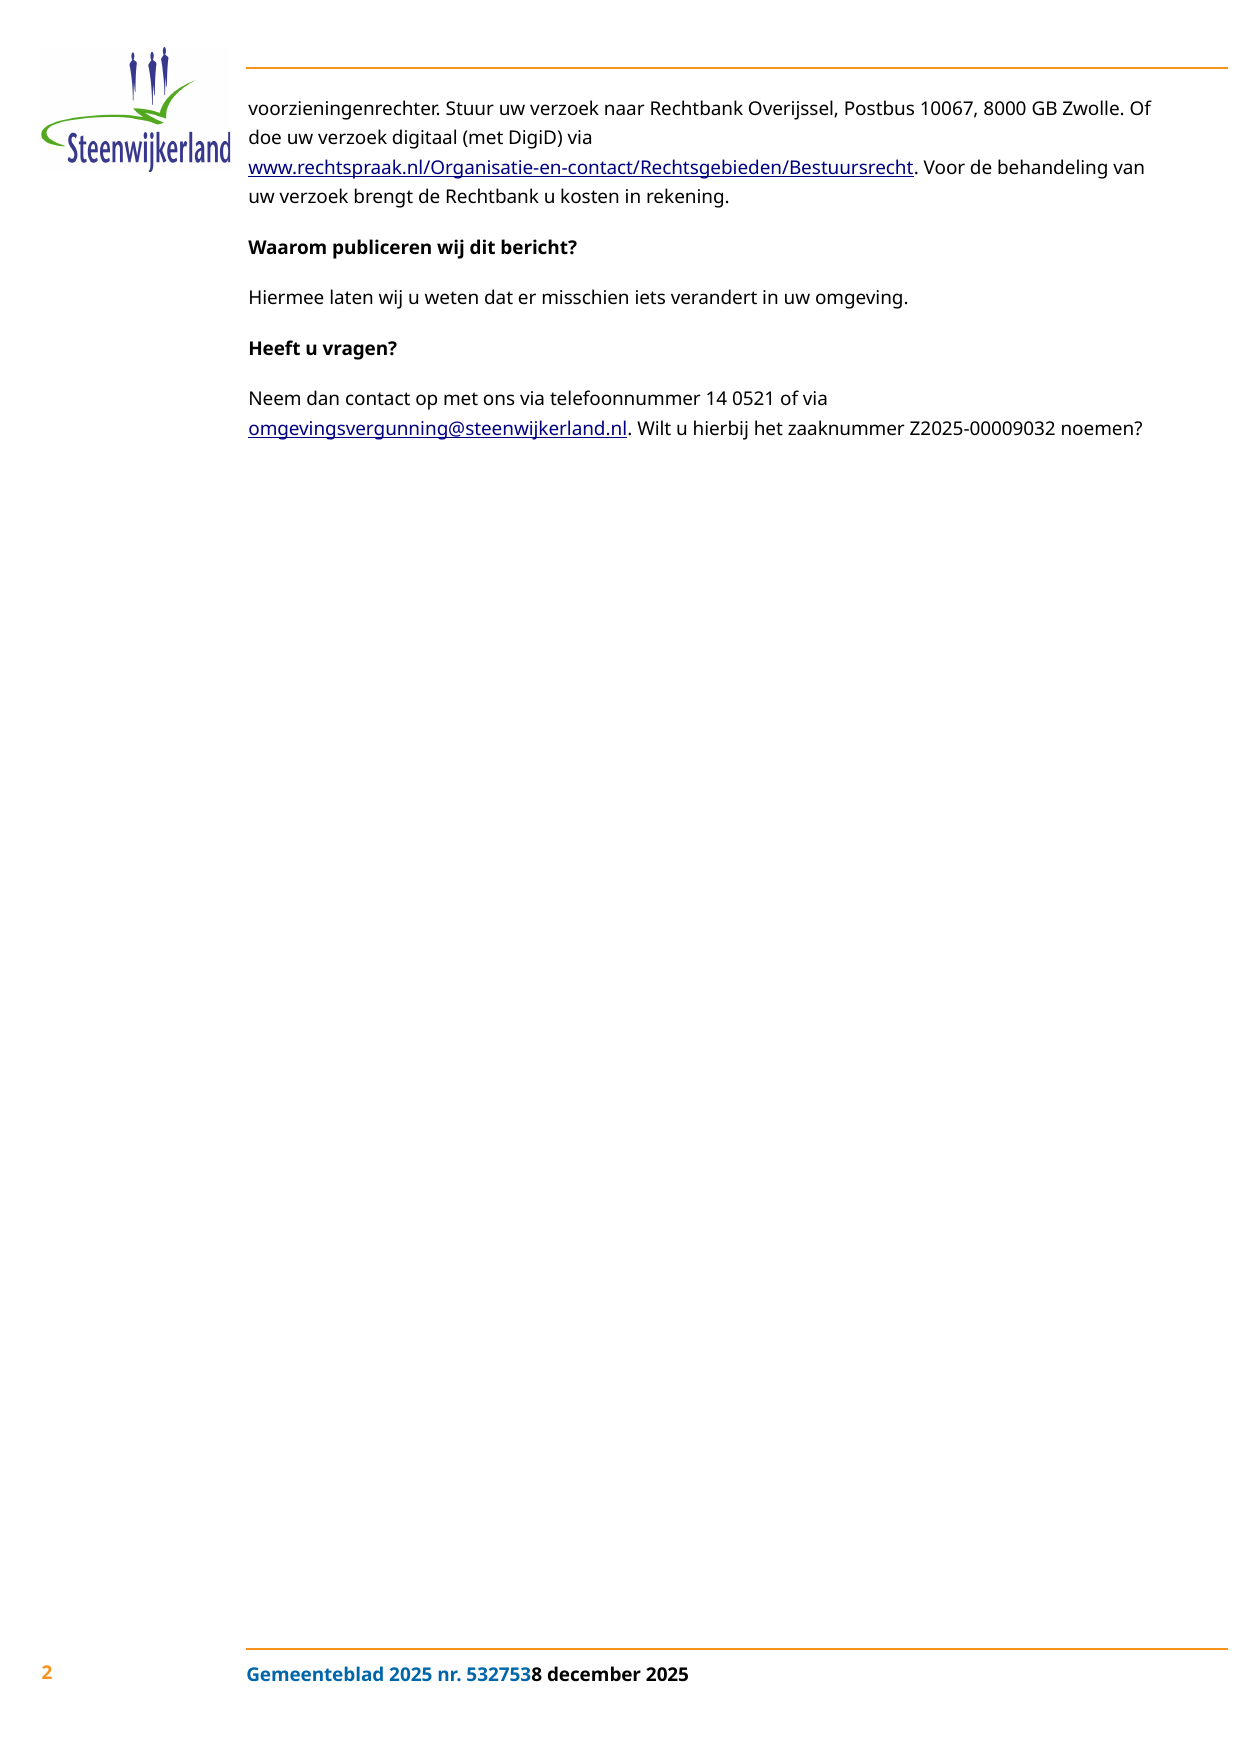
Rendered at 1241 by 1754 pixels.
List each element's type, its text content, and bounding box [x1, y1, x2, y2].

text Hiermee laten wij u weten dat er misschien iets verandert in uw omgeving. [248, 284, 1152, 310]
picture [41, 47, 231, 172]
text voorzieningenrechter. Stuur uw verzoek naar Rechtbank Overijssel, Postbus 10067, 8000 GB Zwolle. Of doe uw verzoek digitaal (met DigiD) via www.rechtspraak.nl/Organisatie-en-contact/Rechtsgebieden/Bestuursrecht. Voor de behandeling van uw verzoek brengt de Rechtbank u kosten in rekening. [248, 95, 1152, 209]
text Waarom publiceren wij dit bericht? [248, 234, 1152, 260]
text Heeft u vragen? [248, 335, 1152, 361]
text Neem dan contact op met ons via telefoonnummer 14 0521 of via omgevingsvergunning@steenwijkerland.nl. Wilt u hierbij het zaaknummer Z2025-00009032 noemen? [248, 385, 1152, 441]
